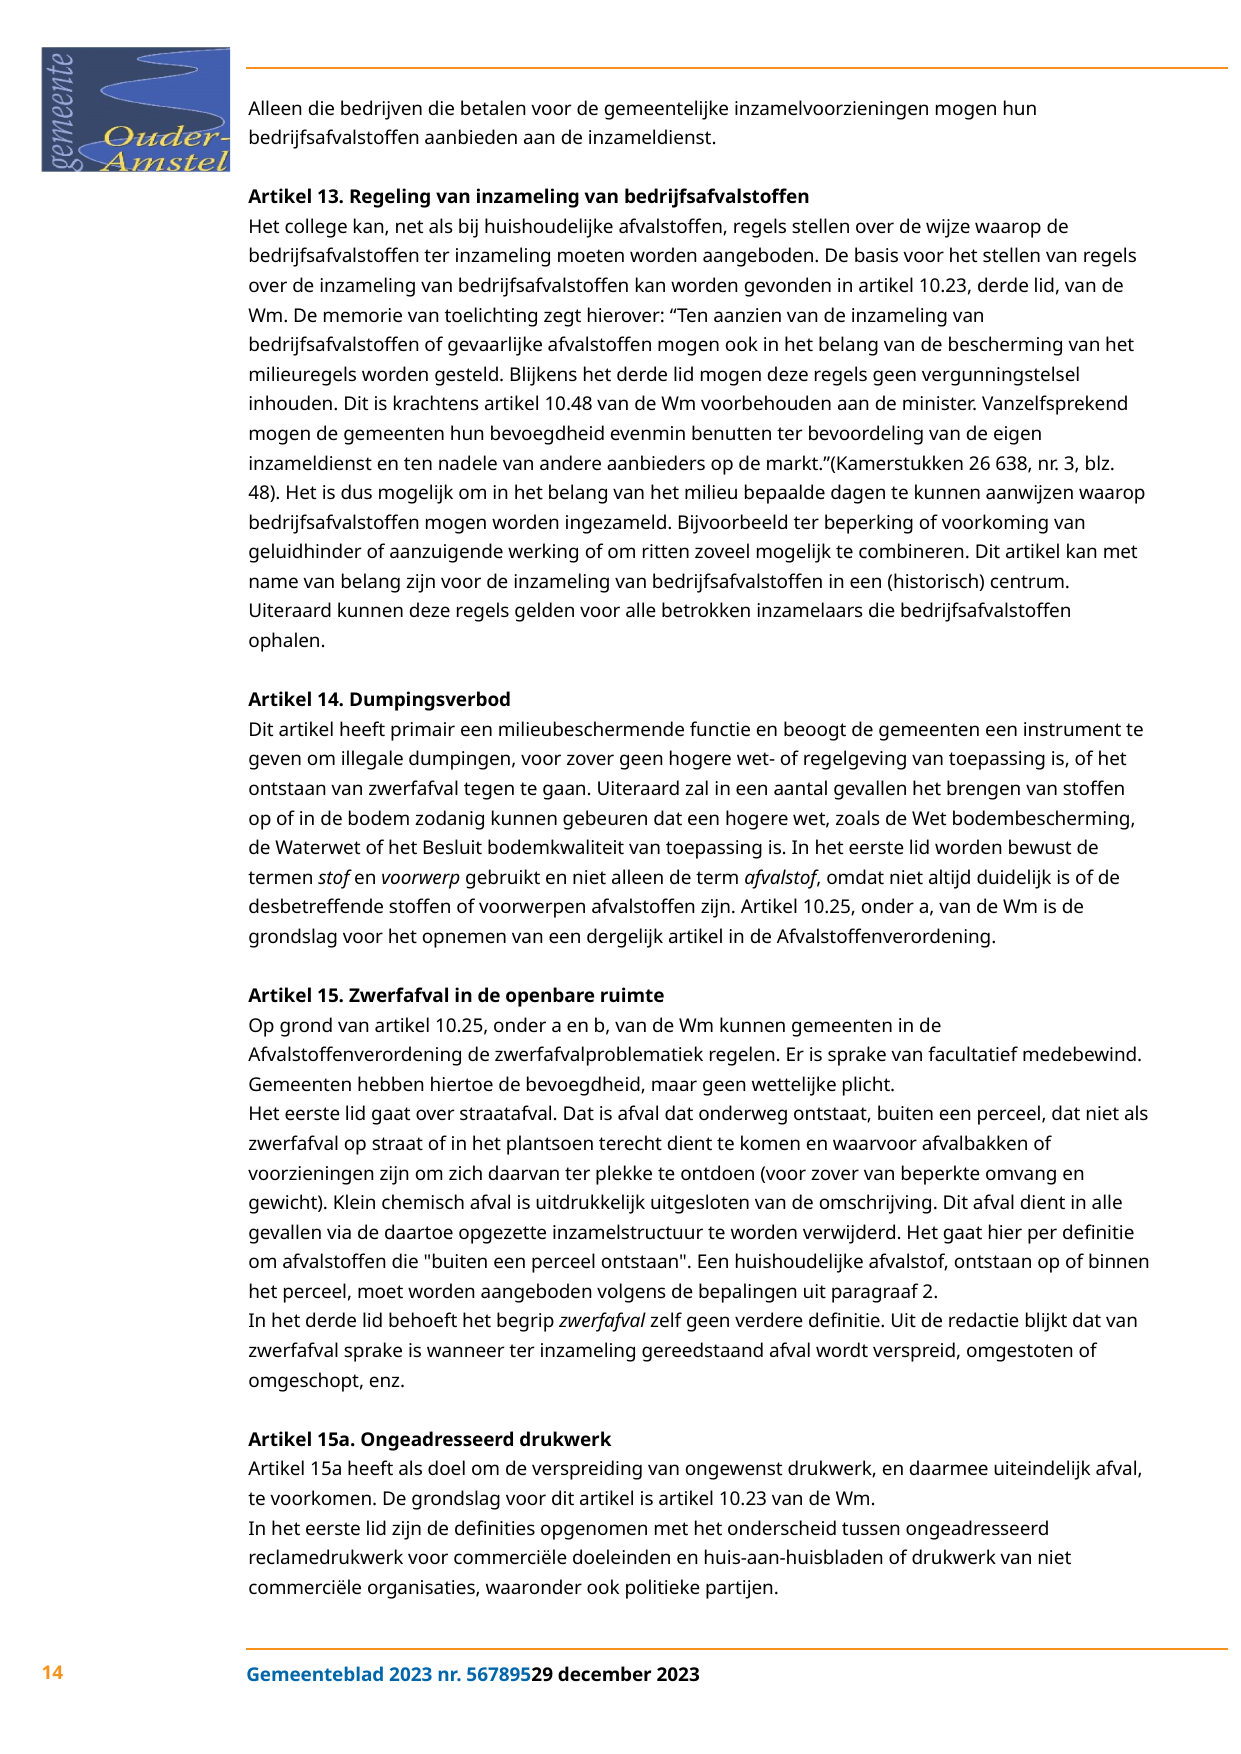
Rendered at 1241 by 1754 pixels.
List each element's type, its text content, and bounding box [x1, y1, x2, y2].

text Artikel 15. Zwerfafval in de openbare ruimte [248, 982, 1152, 1008]
text In het derde lid behoeft het begrip zwerfafval zelf geen verdere definitie. Uit de redactie blijkt dat van zwerfafval sprake is wanneer ter inzameling gereedstaand afval wordt verspreid, omgestoten of omgeschopt, enz. [248, 1308, 1152, 1393]
text Artikel 15a heeft als doel om de verspreiding van ongewenst drukwerk, en daarmee uiteindelijk afval, te voorkomen. De grondslag voor dit artikel is artikel 10.23 van de Wm. [248, 1456, 1152, 1511]
picture [41, 47, 231, 172]
text Artikel 13. Regeling van inzameling van bedrijfsafvalstoffen [248, 183, 1152, 209]
text Dit artikel heeft primair een milieubeschermende functie en beoogt de gemeenten een instrument te geven om illegale dumpingen, voor zover geen hogere wet- of regelgeving van toepassing is, of het ontstaan van zwerfafval tegen te gaan. Uiteraard zal in een aantal gevallen het brengen van stoffen op of in de bodem zodanig kunnen gebeuren dat een hogere wet, zoals de Wet bodembescherming, de Waterwet of het Besluit bodemkwaliteit van toepassing is. In het eerste lid worden bewust de termen stof en voorwerp gebruikt en niet alleen de term afvalstof, omdat niet altijd duidelijk is of de desbetreffende stoffen of voorwerpen afvalstoffen zijn. Artikel 10.25, onder a, van de Wm is de grondslag voor het opnemen van een dergelijk artikel in de Afvalstoffenverordening. [248, 716, 1152, 949]
text Het college kan, net als bij huishoudelijke afvalstoffen, regels stellen over de wijze waarop de bedrijfsafvalstoffen ter inzameling moeten worden aangeboden. De basis voor het stellen van regels over de inzameling van bedrijfsafvalstoffen kan worden gevonden in artikel 10.23, derde lid, van de Wm. De memorie van toelichting zegt hierover: “Ten aanzien van de inzameling van bedrijfsafvalstoffen of gevaarlijke afvalstoffen mogen ook in het belang van de bescherming van het milieuregels worden gesteld. Blijkens het derde lid mogen deze regels geen vergunningstelsel inhouden. Dit is krachtens artikel 10.48 van de Wm voorbehouden aan de minister. Vanzelfsprekend mogen de gemeenten hun bevoegdheid evenmin benutten ter bevoordeling van de eigen inzameldienst en ten nadele van andere aanbieders op de markt.”(Kamerstukken 26 638, nr. 3, blz. 48). Het is dus mogelijk om in het belang van het milieu bepaalde dagen te kunnen aanwijzen waarop bedrijfsafvalstoffen mogen worden ingezameld. Bijvoorbeeld ter beperking of voorkoming van geluidhinder of aanzuigende werking of om ritten zoveel mogelijk te combineren. Dit artikel kan met name van belang zijn voor de inzameling van bedrijfsafvalstoffen in een (historisch) centrum. Uiteraard kunnen deze regels gelden voor alle betrokken inzamelaars die bedrijfsafvalstoffen ophalen. [248, 213, 1152, 653]
text Artikel 15a. Ongeadresseerd drukwerk [248, 1426, 1152, 1452]
text In het eerste lid zijn de definities opgenomen met het onderscheid tussen ongeadresseerd reclamedrukwerk voor commerciële doeleinden en huis-aan-huisbladen of drukwerk van niet commerciële organisaties, waaronder ook politieke partijen. [248, 1515, 1152, 1600]
text Alleen die bedrijven die betalen voor de gemeentelijke inzamelvoorzieningen mogen hun bedrijfsafvalstoffen aanbieden aan de inzameldienst. [248, 95, 1152, 150]
text Het eerste lid gaat over straatafval. Dat is afval dat onderweg ontstaat, buiten een perceel, dat niet als zwerfafval op straat of in het plantsoen terecht dient te komen en waarvoor afvalbakken of voorzieningen zijn om zich daarvan ter plekke te ontdoen (voor zover van beperkte omvang en gewicht). Klein chemisch afval is uitdrukkelijk uitgesloten van de omschrijving. Dit afval dient in alle gevallen via de daartoe opgezette inzamelstructuur te worden verwijderd. Het gaat hier per definitie om afvalstoffen die "buiten een perceel ontstaan". Een huishoudelijke afvalstof, ontstaan op of binnen het perceel, moet worden aangeboden volgens de bepalingen uit paragraaf 2. [248, 1101, 1152, 1304]
text Op grond van artikel 10.25, onder a en b, van de Wm kunnen gemeenten in de Afvalstoffenverordening de zwerfafvalproblematiek regelen. Er is sprake van facultatief medebewind. Gemeenten hebben hiertoe de bevoegdheid, maar geen wettelijke plicht. [248, 1012, 1152, 1097]
text Artikel 14. Dumpingsverbod [248, 686, 1152, 712]
